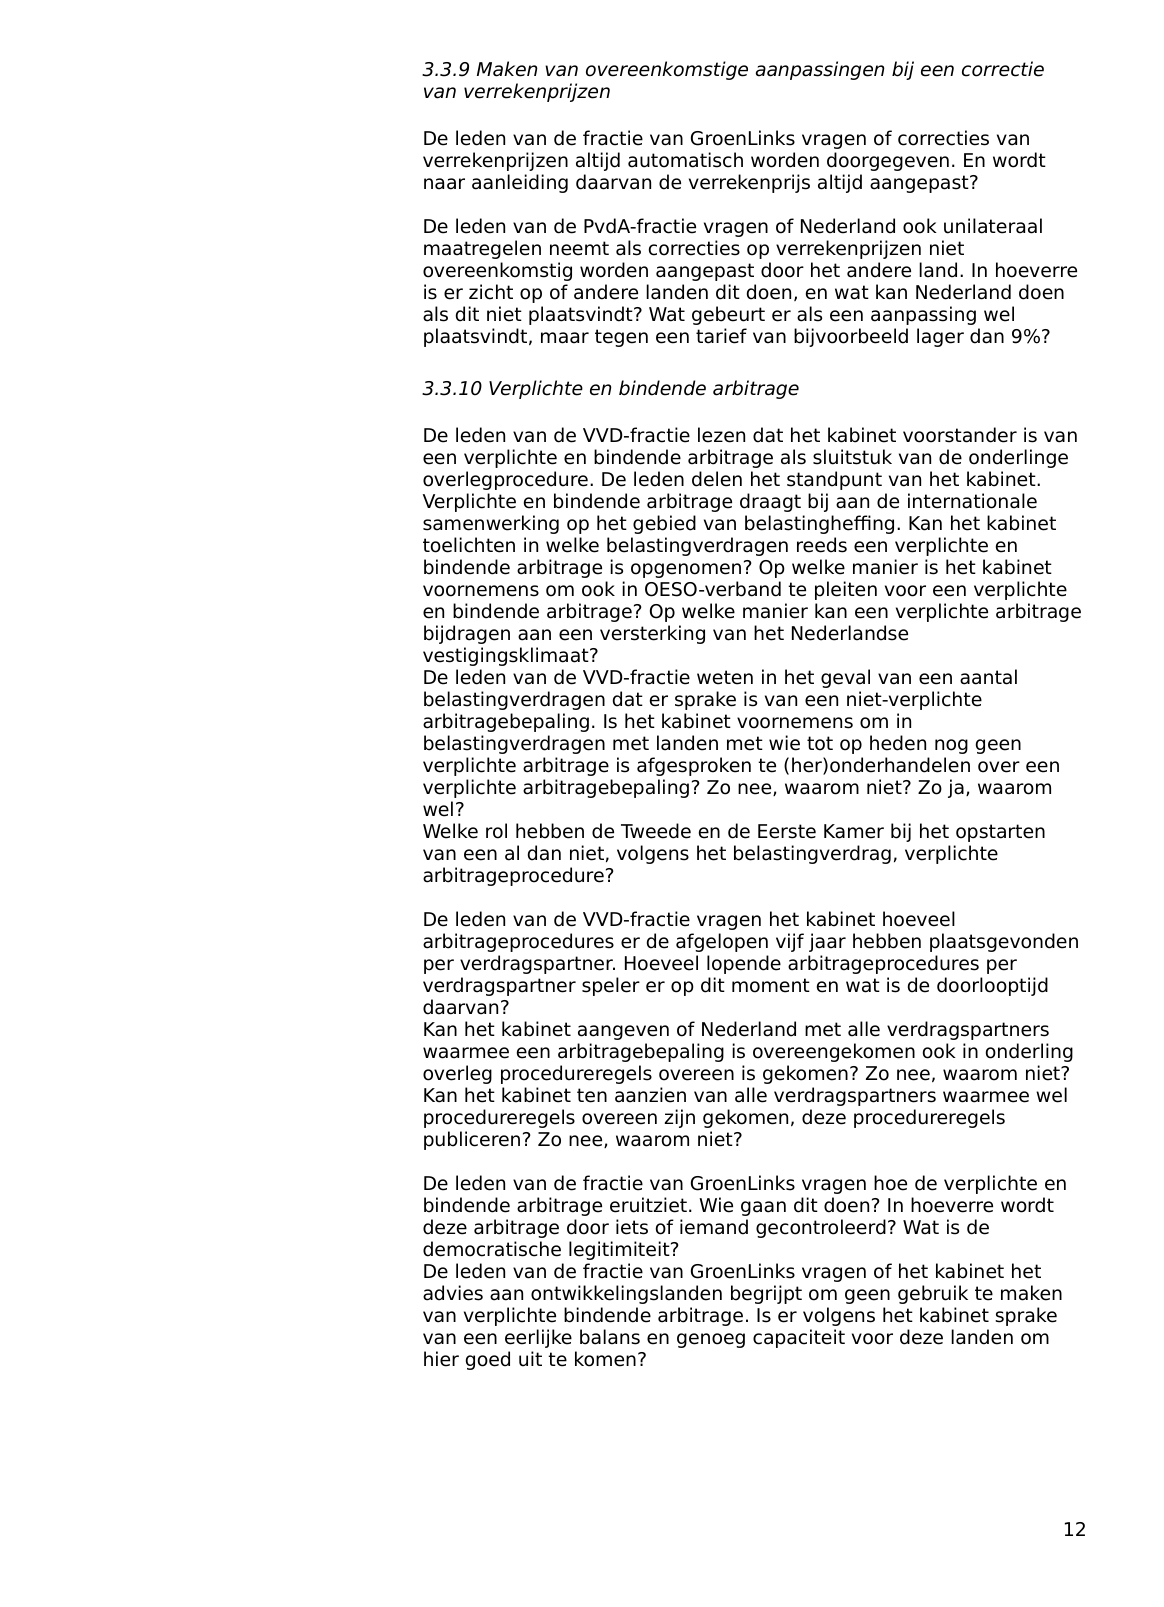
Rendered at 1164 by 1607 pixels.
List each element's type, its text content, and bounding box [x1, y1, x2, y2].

subtitle 3.3.10 Verplichte en bindende arbitrage [422, 378, 1087, 400]
text De leden van de fractie van GroenLinks vragen hoe de verplichte en bindende arbitrage eruitziet. Wie gaan dit doen? In hoeverre wordt deze arbitrage door iets of iemand gecontroleerd? Wat is de democratische legitimiteit? [422, 1173, 1087, 1261]
text De leden van de PvdA-fractie vragen of Nederland ook unilateraal maatregelen neemt als correcties op verrekenprijzen niet overeenkomstig worden aangepast door het andere land. In hoeverre is er zicht op of andere landen dit doen, en wat kan Nederland doen als dit niet plaatsvindt? Wat gebeurt er als een aanpassing wel plaatsvindt, maar tegen een tarief van bijvoorbeeld lager dan 9%? [422, 216, 1087, 348]
text De leden van de VVD-fractie weten in het geval van een aantal belastingverdragen dat er sprake is van een niet-verplichte arbitragebepaling. Is het kabinet voornemens om in belastingverdragen met landen met wie tot op heden nog geen verplichte arbitrage is afgesproken te (her)onderhandelen over een verplichte arbitragebepaling? Zo nee, waarom niet? Zo ja, waarom wel? [422, 667, 1087, 821]
subtitle 3.3.9 Maken van overeenkomstige aanpassingen bij een correctie van verrekenprijzen [422, 59, 1087, 103]
text Welke rol hebben de Tweede en de Eerste Kamer bij het opstarten van een al dan niet, volgens het belastingverdrag, verplichte arbitrageprocedure? [422, 821, 1087, 887]
text De leden van de VVD-fractie lezen dat het kabinet voorstander is van een verplichte en bindende arbitrage als sluitstuk van de onderlinge overlegprocedure. De leden delen het standpunt van het kabinet. Verplichte en bindende arbitrage draagt bij aan de internationale samenwerking op het gebied van belastingheffing. Kan het kabinet toelichten in welke belastingverdragen reeds een verplichte en bindende arbitrage is opgenomen? Op welke manier is het kabinet voornemens om ook in OESO-verband te pleiten voor een verplichte en bindende arbitrage? Op welke manier kan een verplichte arbitrage bijdragen aan een versterking van het Nederlandse vestigingsklimaat? [422, 425, 1087, 667]
text De leden van de VVD-fractie vragen het kabinet hoeveel arbitrageprocedures er de afgelopen vijf jaar hebben plaatsgevonden per verdragspartner. Hoeveel lopende arbitrageprocedures per verdragspartner speler er op dit moment en wat is de doorlooptijd daarvan? [422, 909, 1087, 1019]
text De leden van de fractie van GroenLinks vragen of correcties van verrekenprijzen altijd automatisch worden doorgegeven. En wordt naar aanleiding daarvan de verrekenprijs altijd aangepast? [422, 128, 1087, 194]
text De leden van de fractie van GroenLinks vragen of het kabinet het advies aan ontwikkelingslanden begrijpt om geen gebruik te maken van verplichte bindende arbitrage. Is er volgens het kabinet sprake van een eerlijke balans en genoeg capaciteit voor deze landen om hier goed uit te komen? [422, 1261, 1087, 1371]
text Kan het kabinet aangeven of Nederland met alle verdragspartners waarmee een arbitragebepaling is overeengekomen ook in onderling overleg procedureregels overeen is gekomen? Zo nee, waarom niet? Kan het kabinet ten aanzien van alle verdragspartners waarmee wel procedureregels overeen zijn gekomen, deze procedureregels publiceren? Zo nee, waarom niet? [422, 1019, 1087, 1151]
